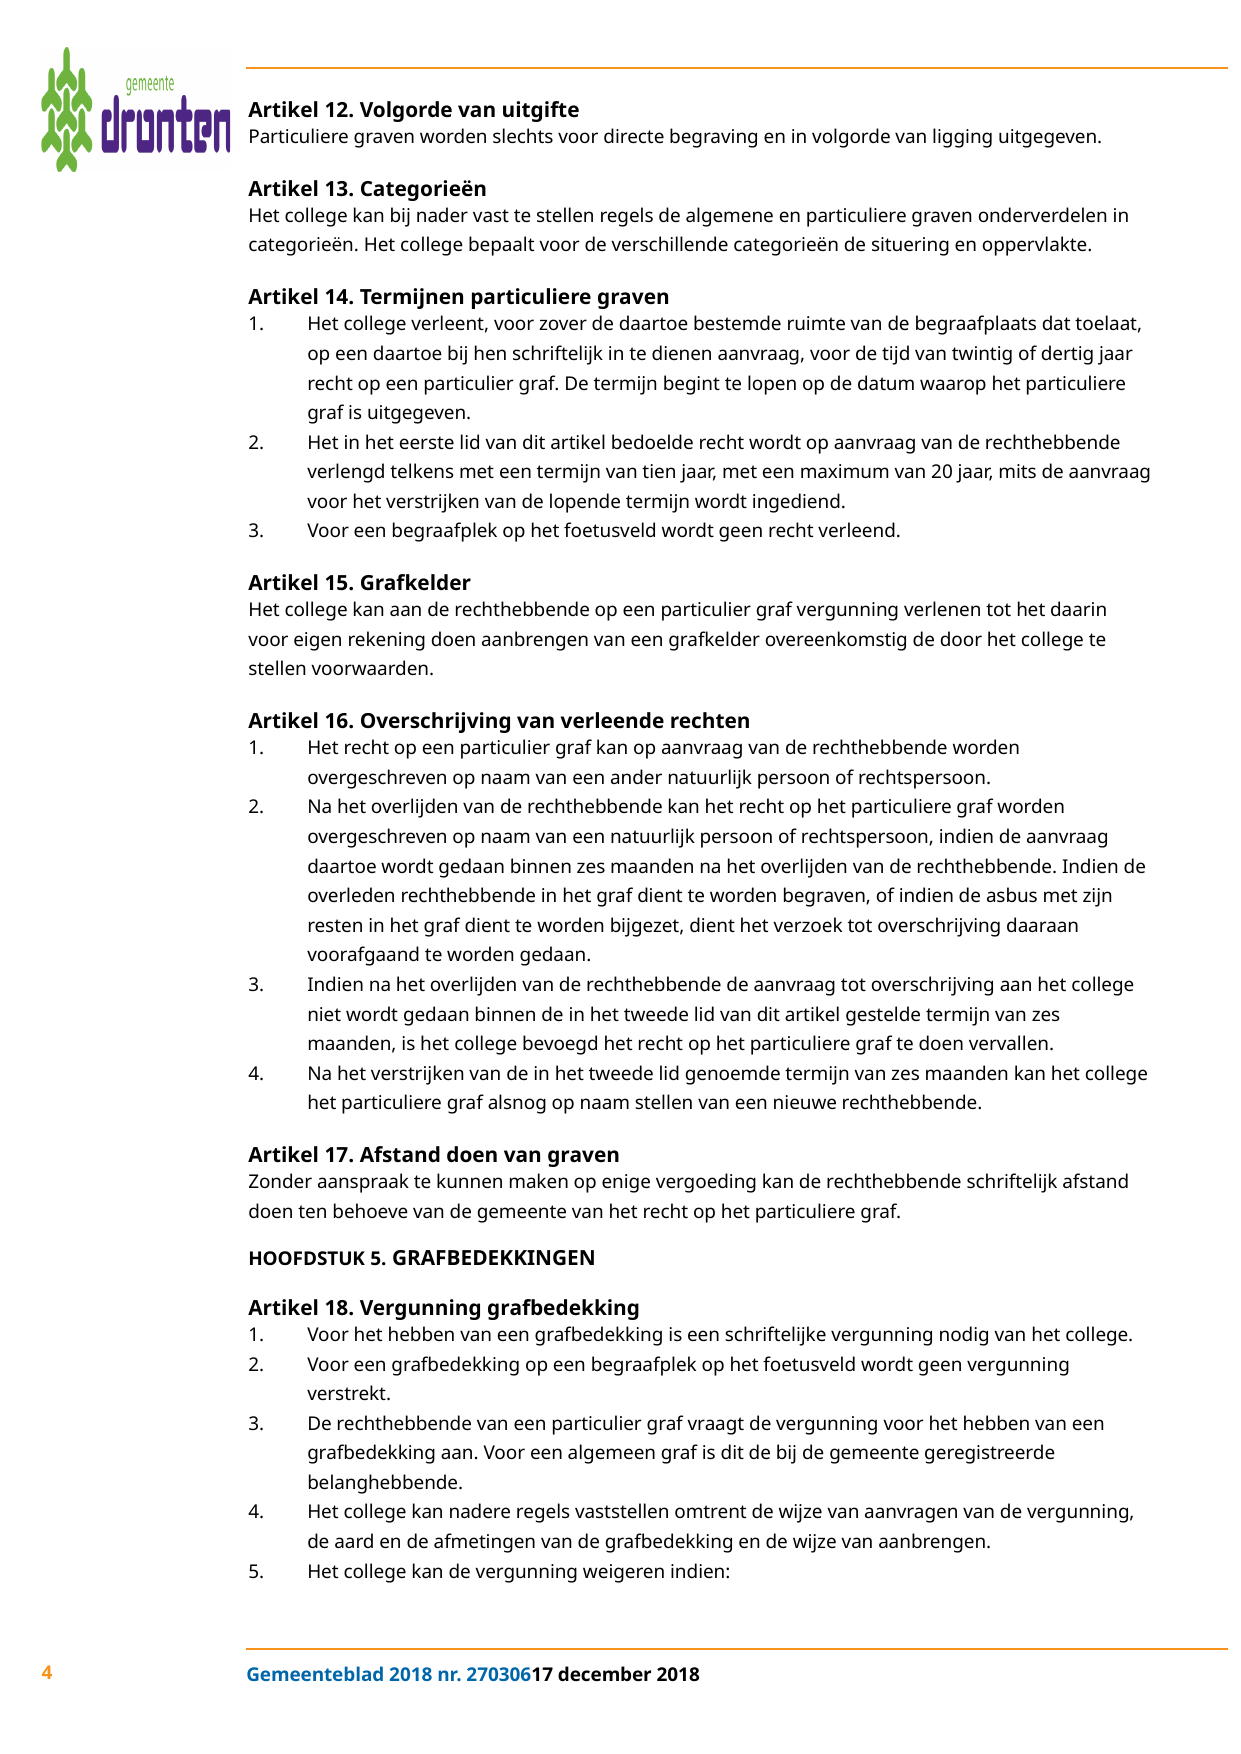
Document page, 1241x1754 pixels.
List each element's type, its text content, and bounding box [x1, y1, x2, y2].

text Het college kan bij nader vast te stellen regels de algemene en particuliere graven onderverdelen in categorieën. Het college bepaalt voor de verschillende categorieën de situering en oppervlakte. [248, 202, 1152, 257]
text Het college kan aan de rechthebbende op een particulier graf vergunning verlenen tot het daarin voor eigen rekening doen aanbrengen van een grafkelder overeenkomstig de door het college te stellen voorwaarden. [248, 596, 1152, 681]
picture [41, 47, 231, 172]
text Artikel 17. Afstand doen van graven [248, 1140, 1152, 1168]
list Het college kan de vergunning weigeren indien: [248, 1558, 1152, 1584]
list Voor een grafbedekking op een begraafplek op het foetusveld wordt geen vergunning verstrekt. [248, 1351, 1152, 1406]
text Artikel 16. Overschrijving van verleende rechten [248, 706, 1152, 734]
text Artikel 13. Categorieën [248, 174, 1152, 202]
list Na het overlijden van de rechthebbende kan het recht op het particuliere graf worden overgeschreven op naam van een natuurlijk persoon of rechtspersoon, indien de aanvraag daartoe wordt gedaan binnen zes maanden na het overlijden van de rechthebbende. Indien de overleden rechthebbende in het graf dient te worden begraven, of indien de asbus met zijn resten in het graf dient te worden bijgezet, dient het verzoek tot overschrijving daaraan voorafgaand te worden gedaan. [248, 794, 1152, 967]
list Indien na het overlijden van de rechthebbende de aanvraag tot overschrijving aan het college niet wordt gedaan binnen de in het tweede lid van dit artikel gestelde termijn van zes maanden, is het college bevoegd het recht op het particuliere graf te doen vervallen. [248, 971, 1152, 1056]
list Voor het hebben van een grafbedekking is een schriftelijke vergunning nodig van het college. [248, 1321, 1152, 1347]
list Na het verstrijken van de in het tweede lid genoemde termijn van zes maanden kan het college het particuliere graf alsnog op naam stellen van een nieuwe rechthebbende. [248, 1060, 1152, 1115]
list De rechthebbende van een particulier graf vraagt de vergunning voor het hebben van een grafbedekking aan. Voor een algemeen graf is dit de bij de gemeente geregistreerde belanghebbende. [248, 1410, 1152, 1495]
text Artikel 14. Termijnen particuliere graven [248, 282, 1152, 311]
text Particuliere graven worden slechts voor directe begraving en in volgorde van ligging uitgegeven. [248, 123, 1152, 149]
text Zonder aanspraak te kunnen maken op enige vergoeding kan de rechthebbende schriftelijk afstand doen ten behoeve van de gemeente van het recht op het particuliere graf. [248, 1168, 1152, 1224]
list Het college kan nadere regels vaststellen omtrent de wijze van aanvragen van de vergunning, de aard en de afmetingen van de grafbedekking en de wijze van aanbrengen. [248, 1499, 1152, 1554]
text HOOFDSTUK 5. GRAFBEDEKKINGEN [248, 1243, 1152, 1272]
text Artikel 18. Vergunning grafbedekking [248, 1293, 1152, 1321]
list Voor een begraafplek op het foetusveld wordt geen recht verleend. [248, 518, 1152, 543]
list Het in het eerste lid van dit artikel bedoelde recht wordt op aanvraag van de rechthebbende verlengd telkens met een termijn van tien jaar, met een maximum van 20 jaar, mits de aanvraag voor het verstrijken van de lopende termijn wordt ingediend. [248, 429, 1152, 514]
list Het college verleent, voor zover de daartoe bestemde ruimte van de begraafplaats dat toelaat, op een daartoe bij hen schriftelijk in te dienen aanvraag, voor de tijd van twintig of dertig jaar recht op een particulier graf. De termijn begint te lopen op de datum waarop het particuliere graf is uitgegeven. [248, 311, 1152, 425]
list Het recht op een particulier graf kan op aanvraag van de rechthebbende worden overgeschreven op naam van een ander natuurlijk persoon of rechtspersoon. [248, 734, 1152, 790]
text Artikel 15. Grafkelder [248, 568, 1152, 596]
text Artikel 12. Volgorde van uitgifte [248, 95, 1152, 123]
